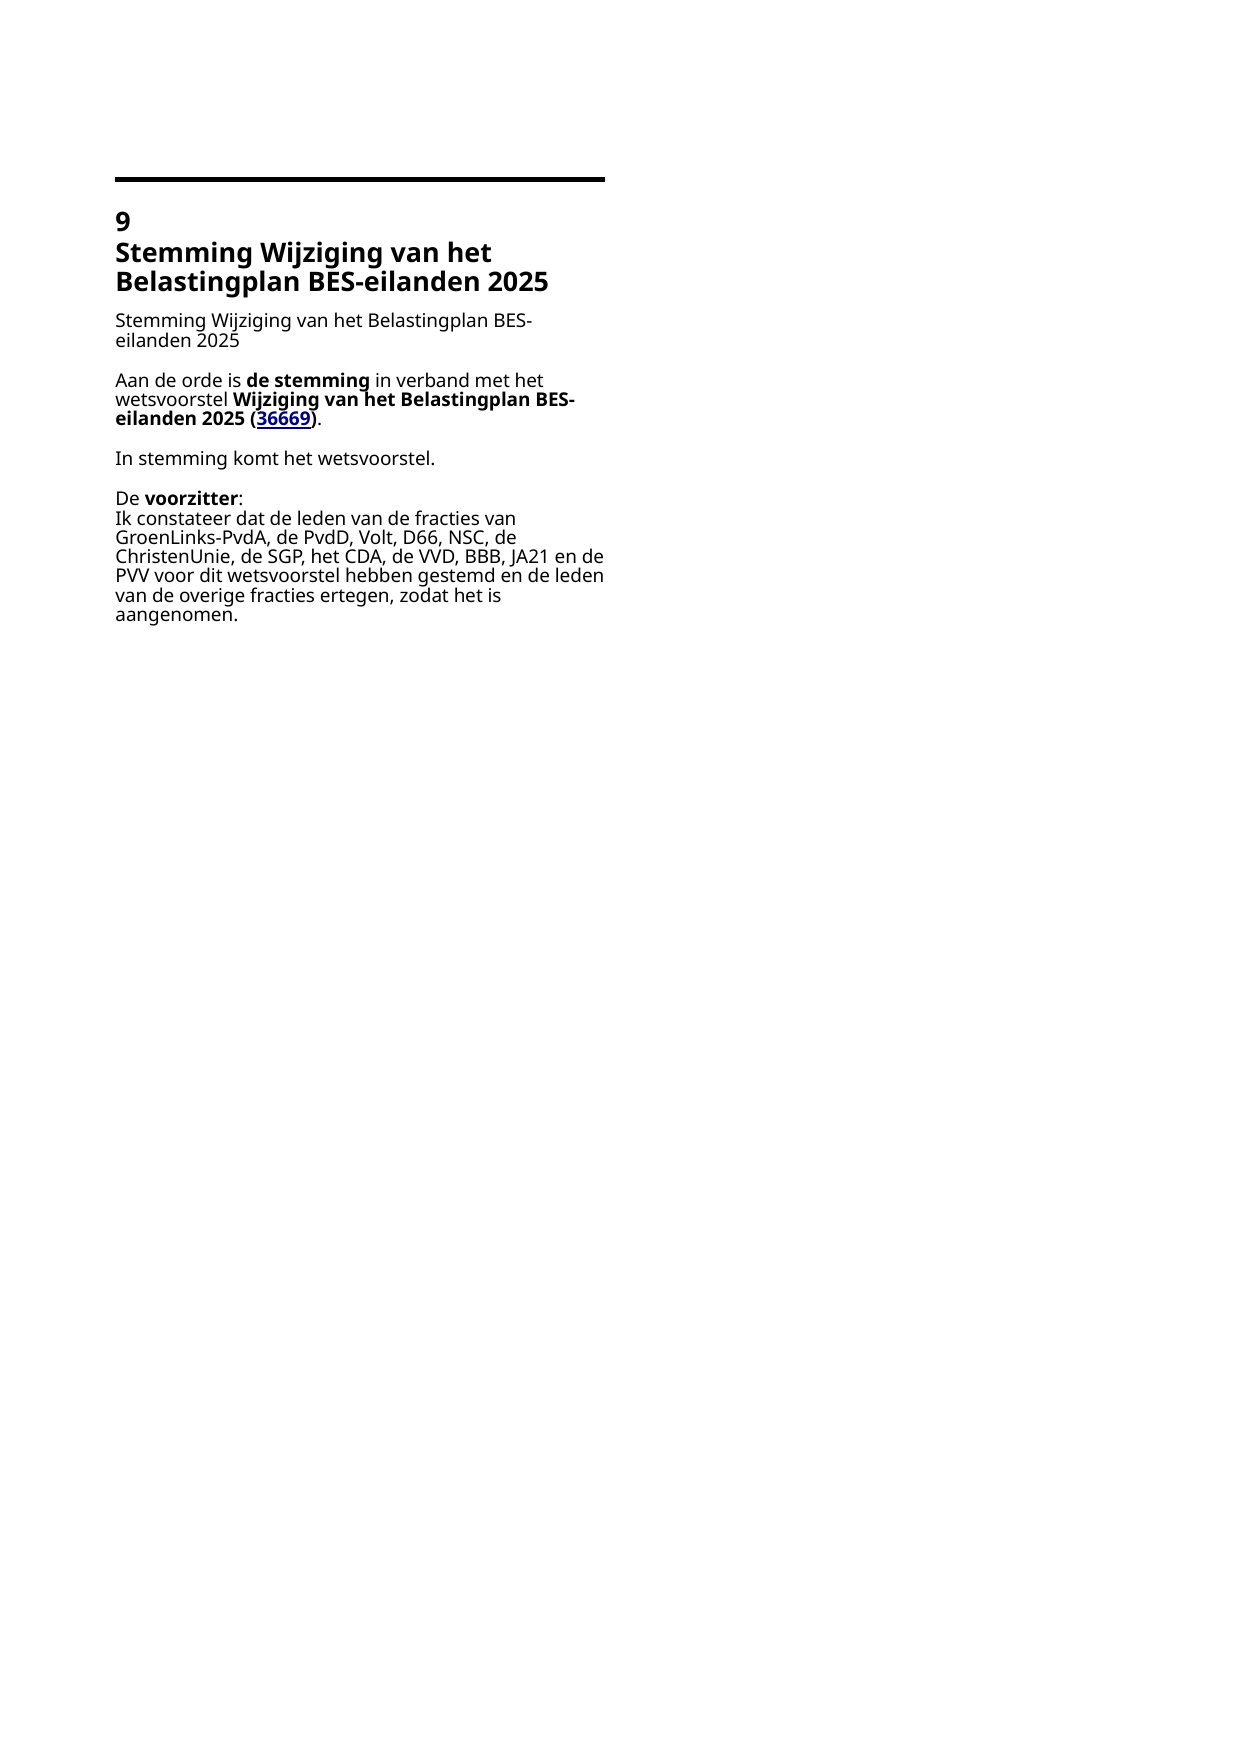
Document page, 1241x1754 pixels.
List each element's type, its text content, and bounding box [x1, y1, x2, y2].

text Aan de orde is de stemming in verband met het wetsvoorstel Wijziging van het Belastingplan BES-eilanden 2025 (36669). [115, 372, 605, 429]
text In stemming komt het wetsvoorstel. [115, 450, 605, 469]
text 9 [115, 203, 605, 239]
text De voorzitter: [115, 490, 605, 509]
text Ik constateer dat de leden van de fracties van GroenLinks-PvdA, de PvdD, Volt, D66, NSC, de ChristenUnie, de SGP, het CDA, de VVD, BBB, JA21 en de PVV voor dit wetsvoorstel hebben gestemd en de leden van de overige fracties ertegen, zodat het is aangenomen. [115, 509, 605, 625]
text Stemming Wijziging van het Belastingplan BES-eilanden 2025 [115, 312, 605, 351]
text Stemming Wijziging van het Belastingplan BES-eilanden 2025 [115, 239, 605, 312]
